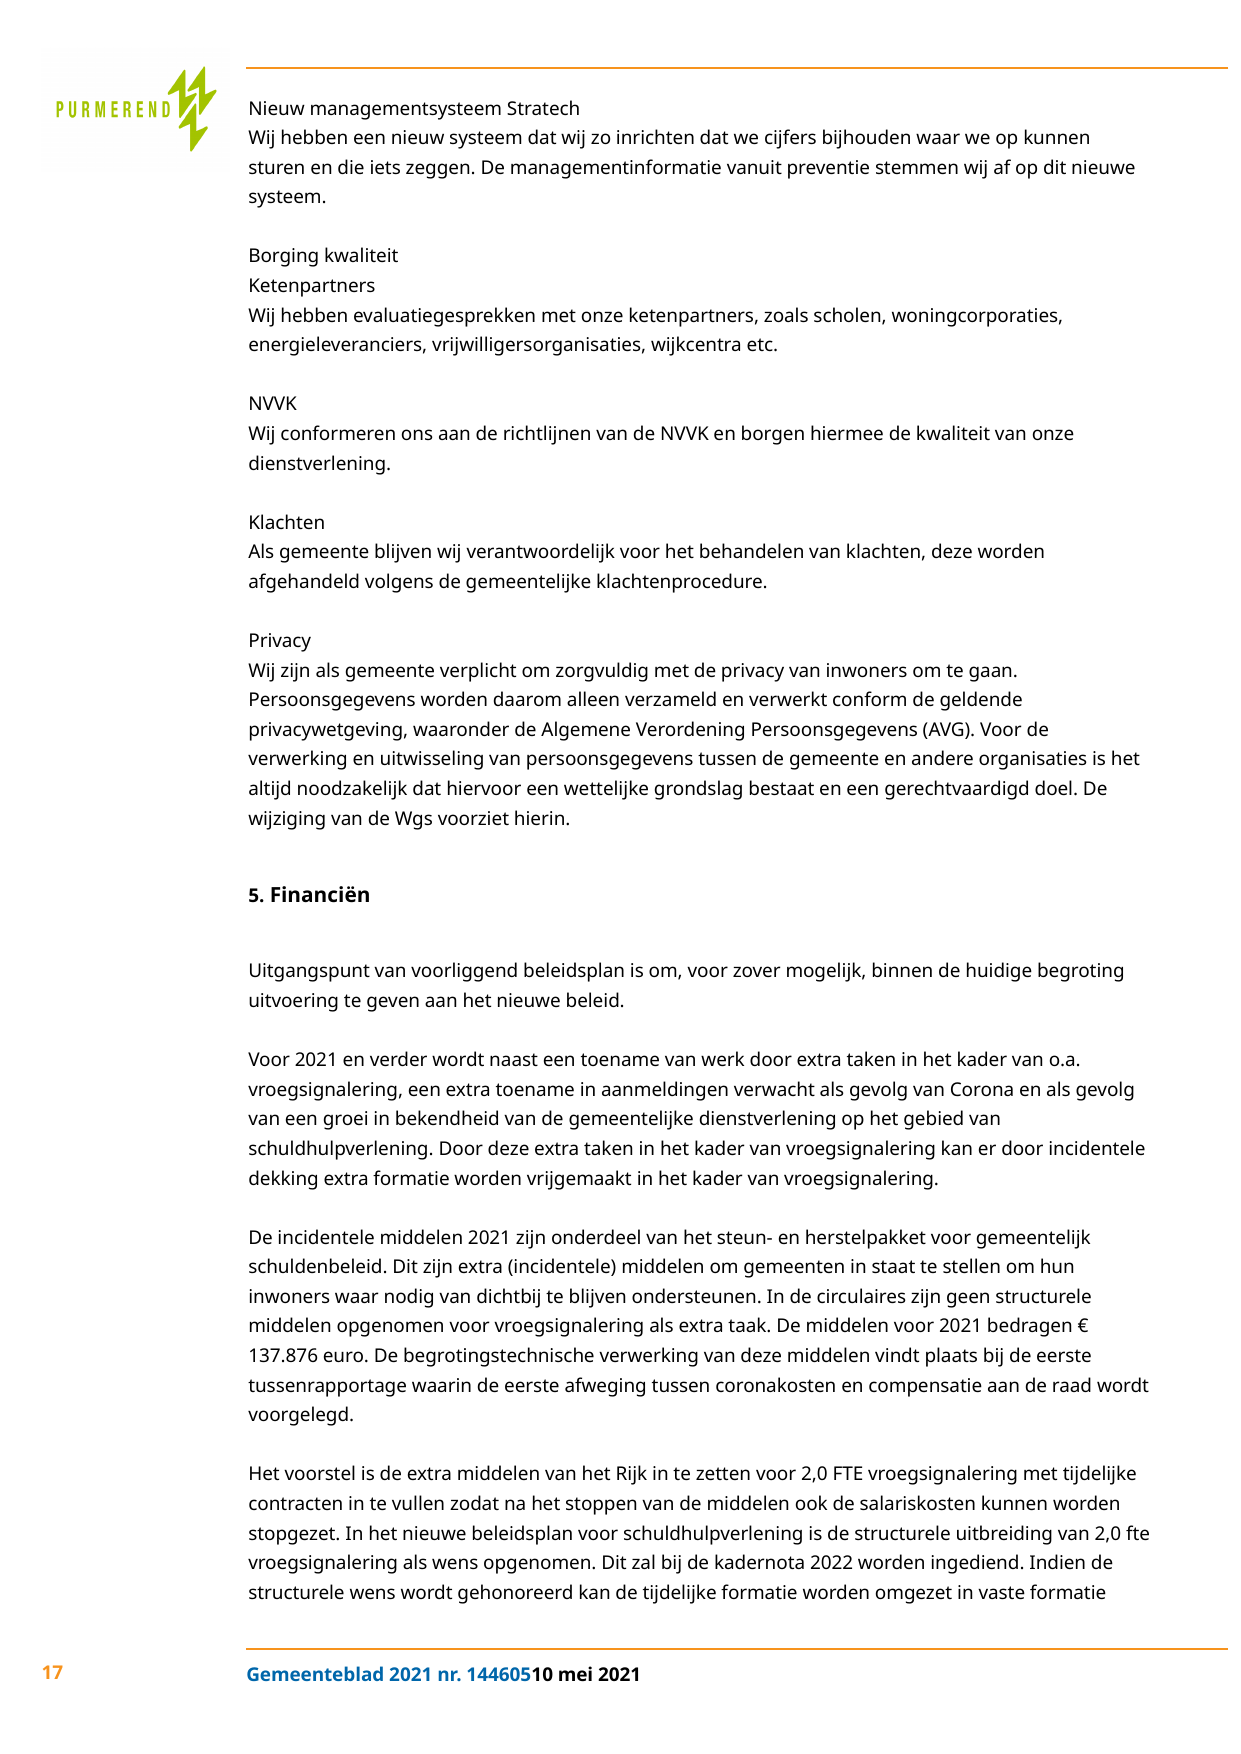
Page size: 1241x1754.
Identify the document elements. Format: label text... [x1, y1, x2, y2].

text Uitgangspunt van voorliggend beleidsplan is om, voor zover mogelijk, binnen de huidige begroting uitvoering te geven aan het nieuwe beleid. [248, 958, 1152, 1013]
text NVVK [248, 391, 1152, 416]
text Klachten [248, 509, 1152, 535]
text Voor 2021 en verder wordt naast een toename van werk door extra taken in het kader van o.a. vroegsignalering, een extra toename in aanmeldingen verwacht als gevolg van Corona en als gevolg van een groei in bekendheid van de gemeentelijke dienstverlening op het gebied van schuldhulpverlening. Door deze extra taken in het kader van vroegsignalering kan er door incidentele dekking extra formatie worden vrijgemaakt in het kader van vroegsignalering. [248, 1046, 1152, 1191]
text Het voorstel is de extra middelen van het Rijk in te zetten voor 2,0 FTE vroegsignalering met tijdelijke contracten in te vullen zodat na het stoppen van de middelen ook de salariskosten kunnen worden stopgezet. In het nieuwe beleidsplan voor schuldhulpverlening is de structurele uitbreiding van 2,0 fte vroegsignalering als wens opgenomen. Dit zal bij de kadernota 2022 worden ingediend. Indien de structurele wens wordt gehonoreerd kan de tijdelijke formatie worden omgezet in vaste formatie [248, 1461, 1152, 1605]
text Als gemeente blijven wij verantwoordelijk voor het behandelen van klachten, deze worden afgehandeld volgens de gemeentelijke klachtenprocedure. [248, 538, 1152, 594]
text De incidentele middelen 2021 zijn onderdeel van het steun- en herstelpakket voor gemeentelijk schuldenbeleid. Dit zijn extra (incidentele) middelen om gemeenten in staat te stellen om hun inwoners waar nodig van dichtbij te blijven ondersteunen. In de circulaires zijn geen structurele middelen opgenomen voor vroegsignalering als extra taak. De middelen voor 2021 bedragen € 137.876 euro. De begrotingstechnische verwerking van deze middelen vindt plaats bij de eerste tussenrapportage waarin de eerste afweging tussen coronakosten en compensatie aan de raad wordt voorgelegd. [248, 1224, 1152, 1427]
text Ketenpartners [248, 272, 1152, 298]
text Wij hebben evaluatiegesprekken met onze ketenpartners, zoals scholen, woningcorporaties, energieleveranciers, vrijwilligersorganisaties, wijkcentra etc. [248, 302, 1152, 357]
text Nieuw managementsysteem Stratech [248, 95, 1152, 121]
text Wij zijn als gemeente verplicht om zorgvuldig met de privacy van inwoners om te gaan. Persoonsgegevens worden daarom alleen verzameld en verwerkt conform de geldende privacywetgeving, waaronder de Algemene Verordening Persoonsgegevens (AVG). Voor de verwerking en uitwisseling van persoonsgegevens tussen de gemeente en andere organisaties is het altijd noodzakelijk dat hiervoor een wettelijke grondslag bestaat en een gerechtvaardigd doel. De wijziging van de Wgs voorziet hierin. [248, 657, 1152, 831]
picture [41, 47, 231, 172]
text Borging kwaliteit [248, 243, 1152, 268]
text Wij conformeren ons aan de richtlijnen van de NVVK en borgen hiermee de kwaliteit van onze dienstverlening. [248, 420, 1152, 476]
text Privacy [248, 627, 1152, 653]
text Wij hebben een nieuw systeem dat wij zo inrichten dat we cijfers bijhouden waar we op kunnen sturen en die iets zeggen. De managementinformatie vanuit preventie stemmen wij af op dit nieuwe systeem. [248, 124, 1152, 209]
text 5. Financiën [248, 880, 1152, 908]
